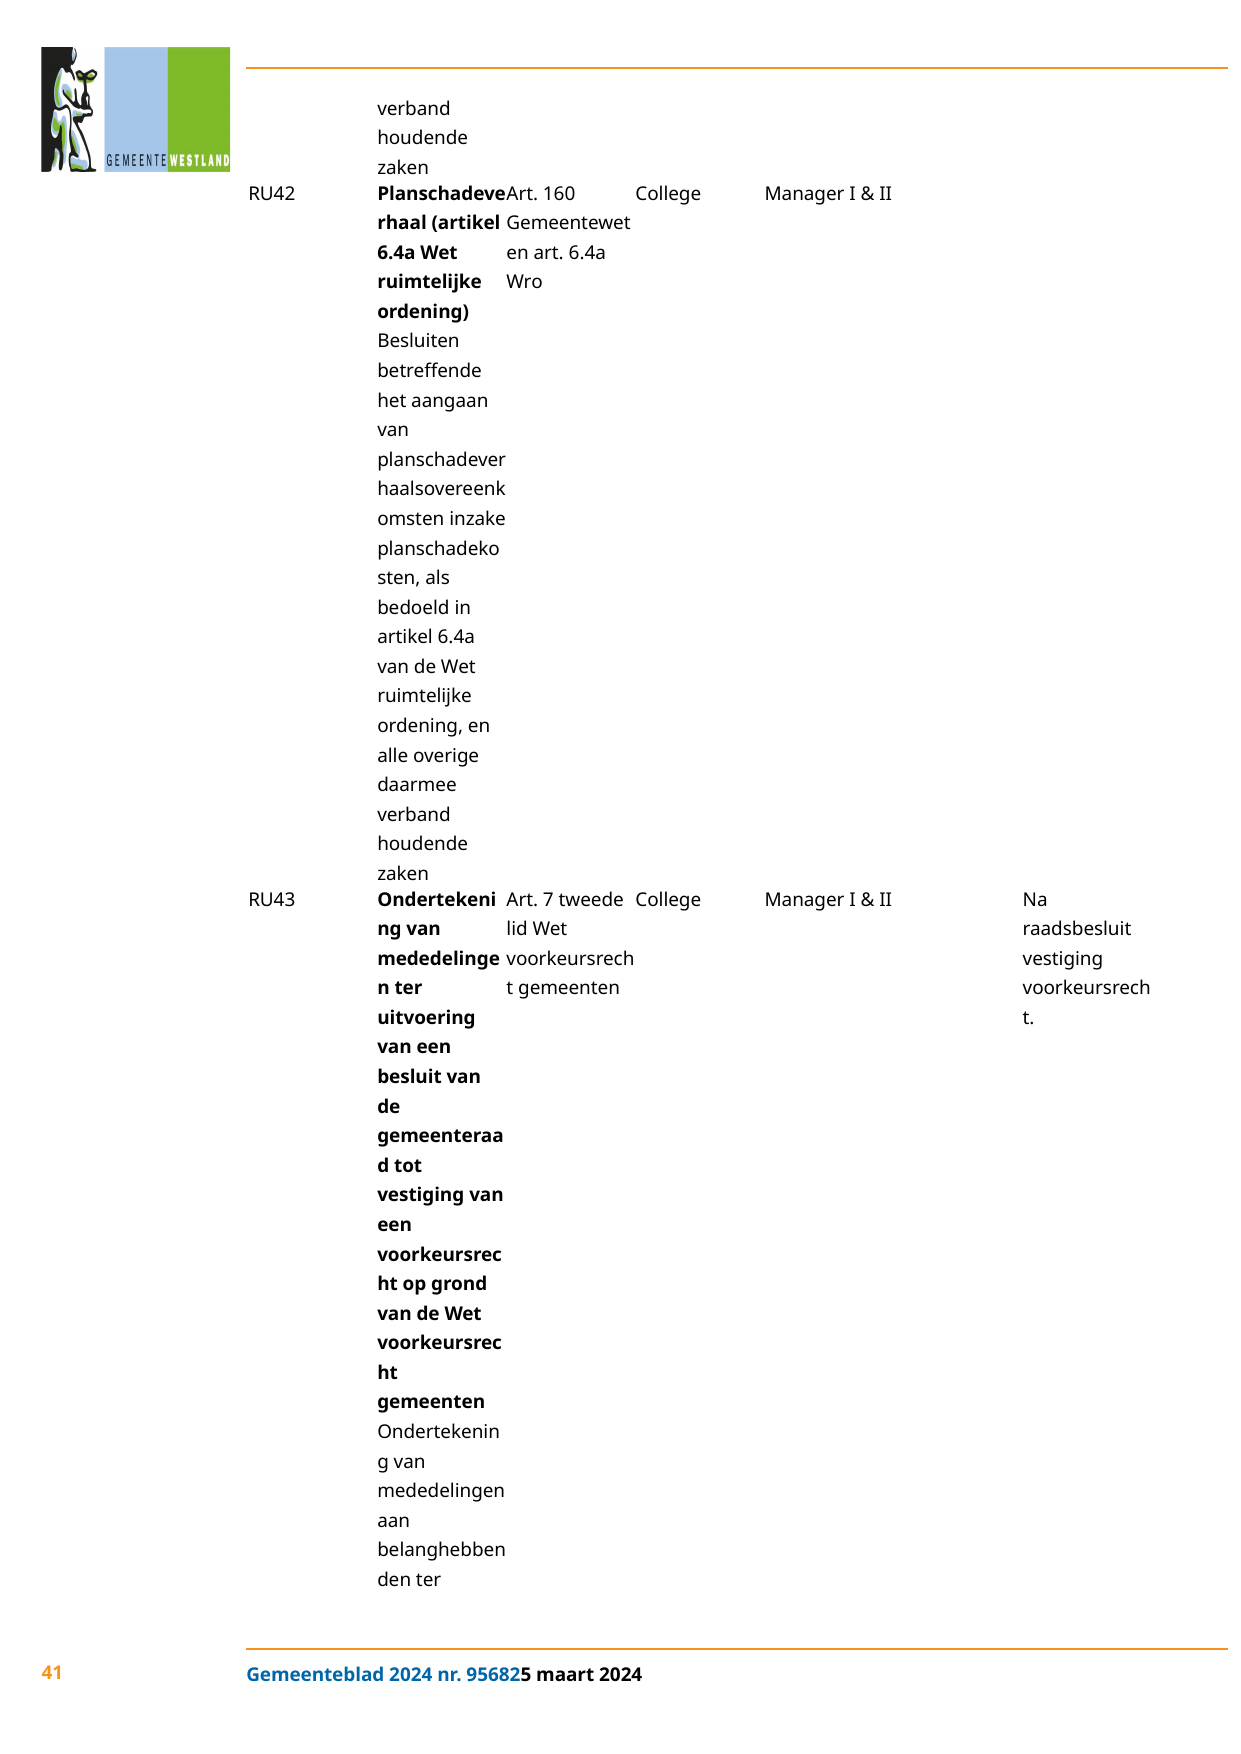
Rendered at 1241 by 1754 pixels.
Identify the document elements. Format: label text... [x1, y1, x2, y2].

table_cell Art. 160 Gemeentewet en art. 6.4a Wro [506, 180, 635, 886]
table_cell [764, 95, 893, 180]
table_cell RU43 [248, 886, 377, 1592]
table_cell [894, 180, 1022, 886]
table_cell [894, 886, 1022, 1592]
table_cell Manager I & II [764, 886, 893, 1592]
table_cell [1023, 180, 1152, 886]
table_cell Planschadeverhaal (artikel 6.4a Wet ruimtelijke ordening) Besluiten betreffende het aangaan van planschadeverhaalsovereenkomsten inzake planschadekosten, als bedoeld in artikel 6.4a van de Wet ruimtelijke ordening, en alle overige daarmee verband houdende zaken [377, 180, 506, 886]
table_cell College [635, 180, 764, 886]
table_cell [506, 95, 635, 180]
table_cell Art. 7 tweede lid Wet voorkeursrecht gemeenten [506, 886, 635, 1592]
table_cell [894, 95, 1022, 180]
table_cell College [635, 886, 764, 1592]
picture [41, 47, 231, 172]
table_cell RU42 [248, 180, 377, 886]
table_cell [635, 95, 764, 180]
table_cell verband houdende zaken [377, 95, 506, 180]
table_cell Na raadsbesluit vestiging voorkeursrecht. [1023, 886, 1152, 1592]
table_cell [248, 95, 377, 180]
table_cell Ondertekening van mededelingen ter uitvoering van een besluit van de gemeenteraad tot vestiging van een voorkeursrecht op grond van de Wet voorkeursrecht gemeenten Ondertekening van mededelingen aan belanghebbenden ter [377, 886, 506, 1592]
table_cell [1023, 95, 1152, 180]
table_cell Manager I & II [764, 180, 893, 886]
